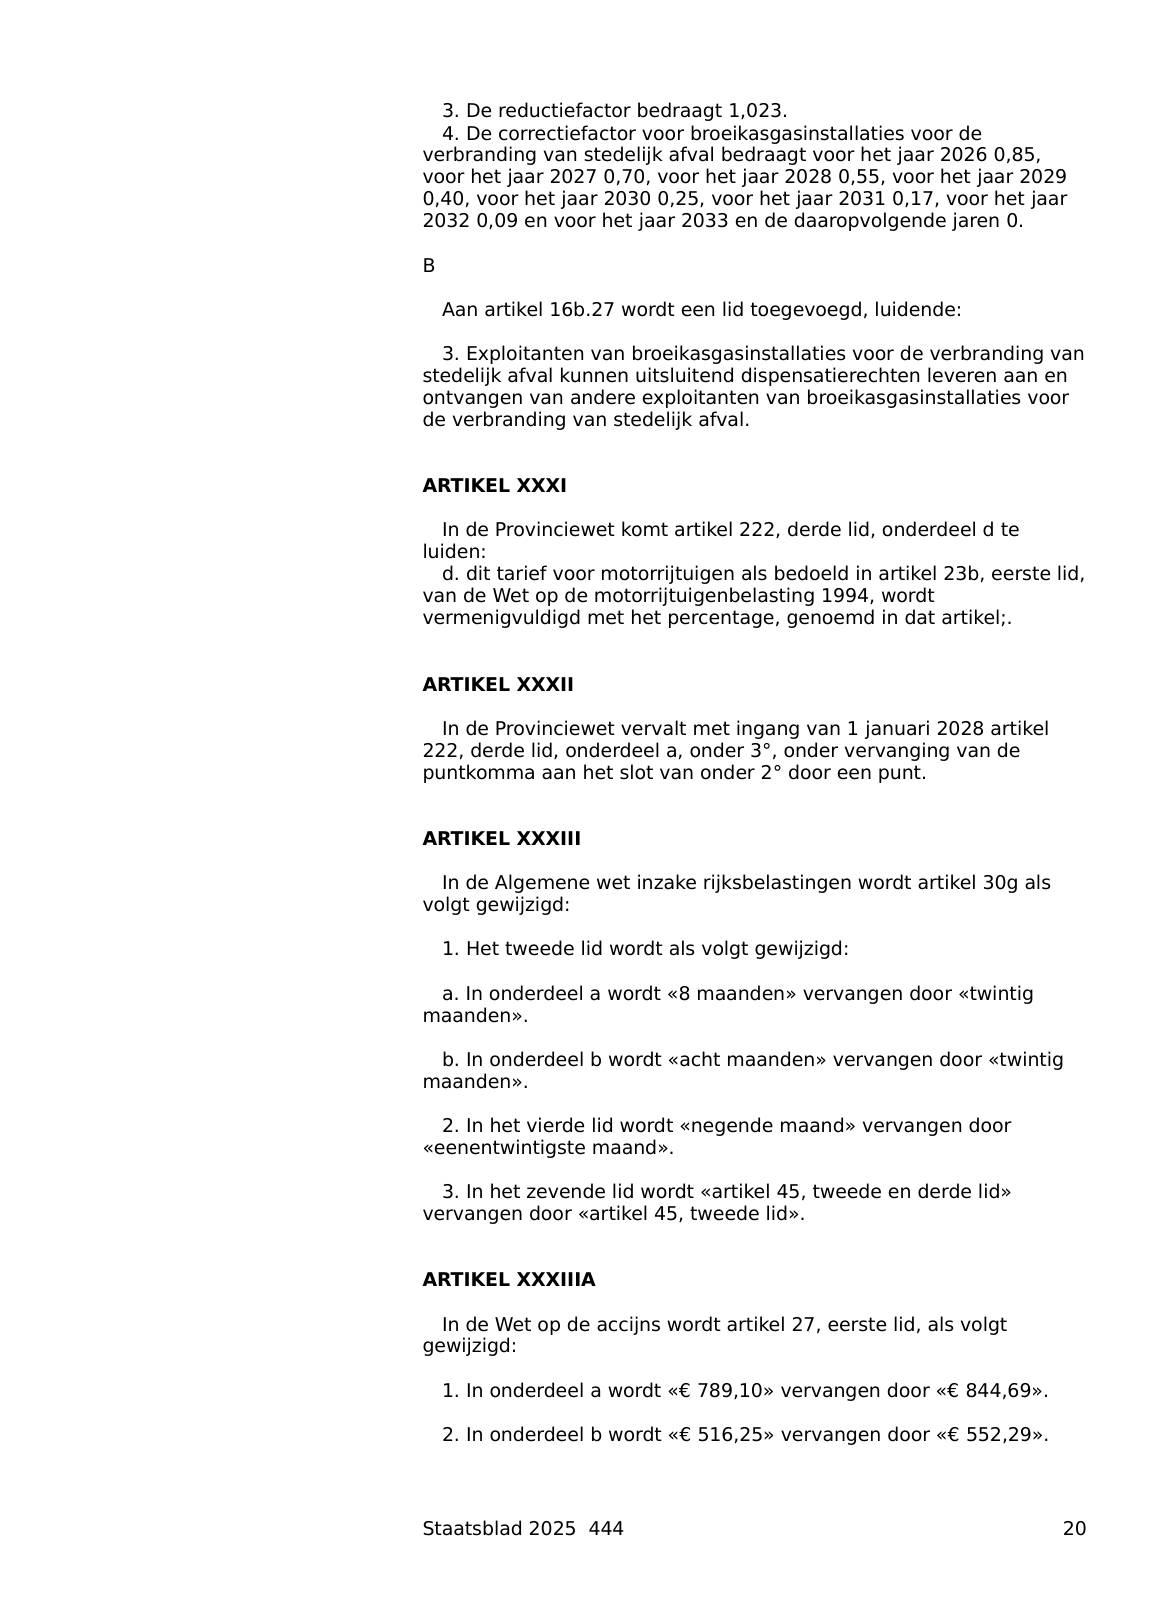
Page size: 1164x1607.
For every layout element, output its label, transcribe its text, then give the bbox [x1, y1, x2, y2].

subtitle ARTIKEL XXXII [422, 673, 1087, 696]
text 2. In onderdeel b wordt «€ 516,25» vervangen door «€ 552,29». [422, 1424, 1087, 1446]
subtitle ARTIKEL XXXIIIA [422, 1269, 1087, 1291]
text 3. De reductiefactor bedraagt 1,023. [422, 100, 1087, 122]
text 3. In het zevende lid wordt «artikel 45, tweede en derde lid» vervangen door «artikel 45, tweede lid». [422, 1181, 1087, 1225]
text 4. De correctiefactor voor broeikasgasinstallaties voor de verbranding van stedelijk afval bedraagt voor het jaar 2026 0,85, voor het jaar 2027 0,70, voor het jaar 2028 0,55, voor het jaar 2029 0,40, voor het jaar 2030 0,25, voor het jaar 2031 0,17, voor het jaar 2032 0,09 en voor het jaar 2033 en de daaropvolgende jaren 0. [422, 122, 1087, 232]
text Aan artikel 16b.27 wordt een lid toegevoegd, luidende: [422, 299, 1087, 321]
text 1. In onderdeel a wordt «€ 789,10» vervangen door «€ 844,69». [422, 1379, 1087, 1402]
text In de Algemene wet inzake rijksbelastingen wordt artikel 30g als volgt gewijzigd: [422, 872, 1087, 916]
text In de Provinciewet vervalt met ingang van 1 januari 2028 artikel 222, derde lid, onderdeel a, onder 3°, onder vervanging van de puntkomma aan het slot van onder 2° door een punt. [422, 718, 1087, 784]
subtitle ARTIKEL XXXIII [422, 828, 1087, 850]
text In de Wet op de accijns wordt artikel 27, eerste lid, als volgt gewijzigd: [422, 1313, 1087, 1357]
text 1. Het tweede lid wordt als volgt gewijzigd: [422, 938, 1087, 960]
text B [422, 254, 1087, 276]
text 3. Exploitanten van broeikasgasinstallaties voor de verbranding van stedelijk afval kunnen uitsluitend dispensatierechten leveren aan en ontvangen van andere exploitanten van broeikasgasinstallaties voor de verbranding van stedelijk afval. [422, 343, 1087, 431]
text In de Provinciewet komt artikel 222, derde lid, onderdeel d te luiden: [422, 519, 1087, 563]
text b. In onderdeel b wordt «acht maanden» vervangen door «twintig maanden». [422, 1049, 1087, 1093]
text d. dit tarief voor motorrijtuigen als bedoeld in artikel 23b, eerste lid, van de Wet op de motorrijtuigenbelasting 1994, wordt vermenigvuldigd met het percentage, genoemd in dat artikel;. [422, 563, 1087, 629]
text 2. In het vierde lid wordt «negende maand» vervangen door «eenentwintigste maand». [422, 1115, 1087, 1159]
text a. In onderdeel a wordt «8 maanden» vervangen door «twintig maanden». [422, 982, 1087, 1026]
subtitle ARTIKEL XXXI [422, 475, 1087, 497]
